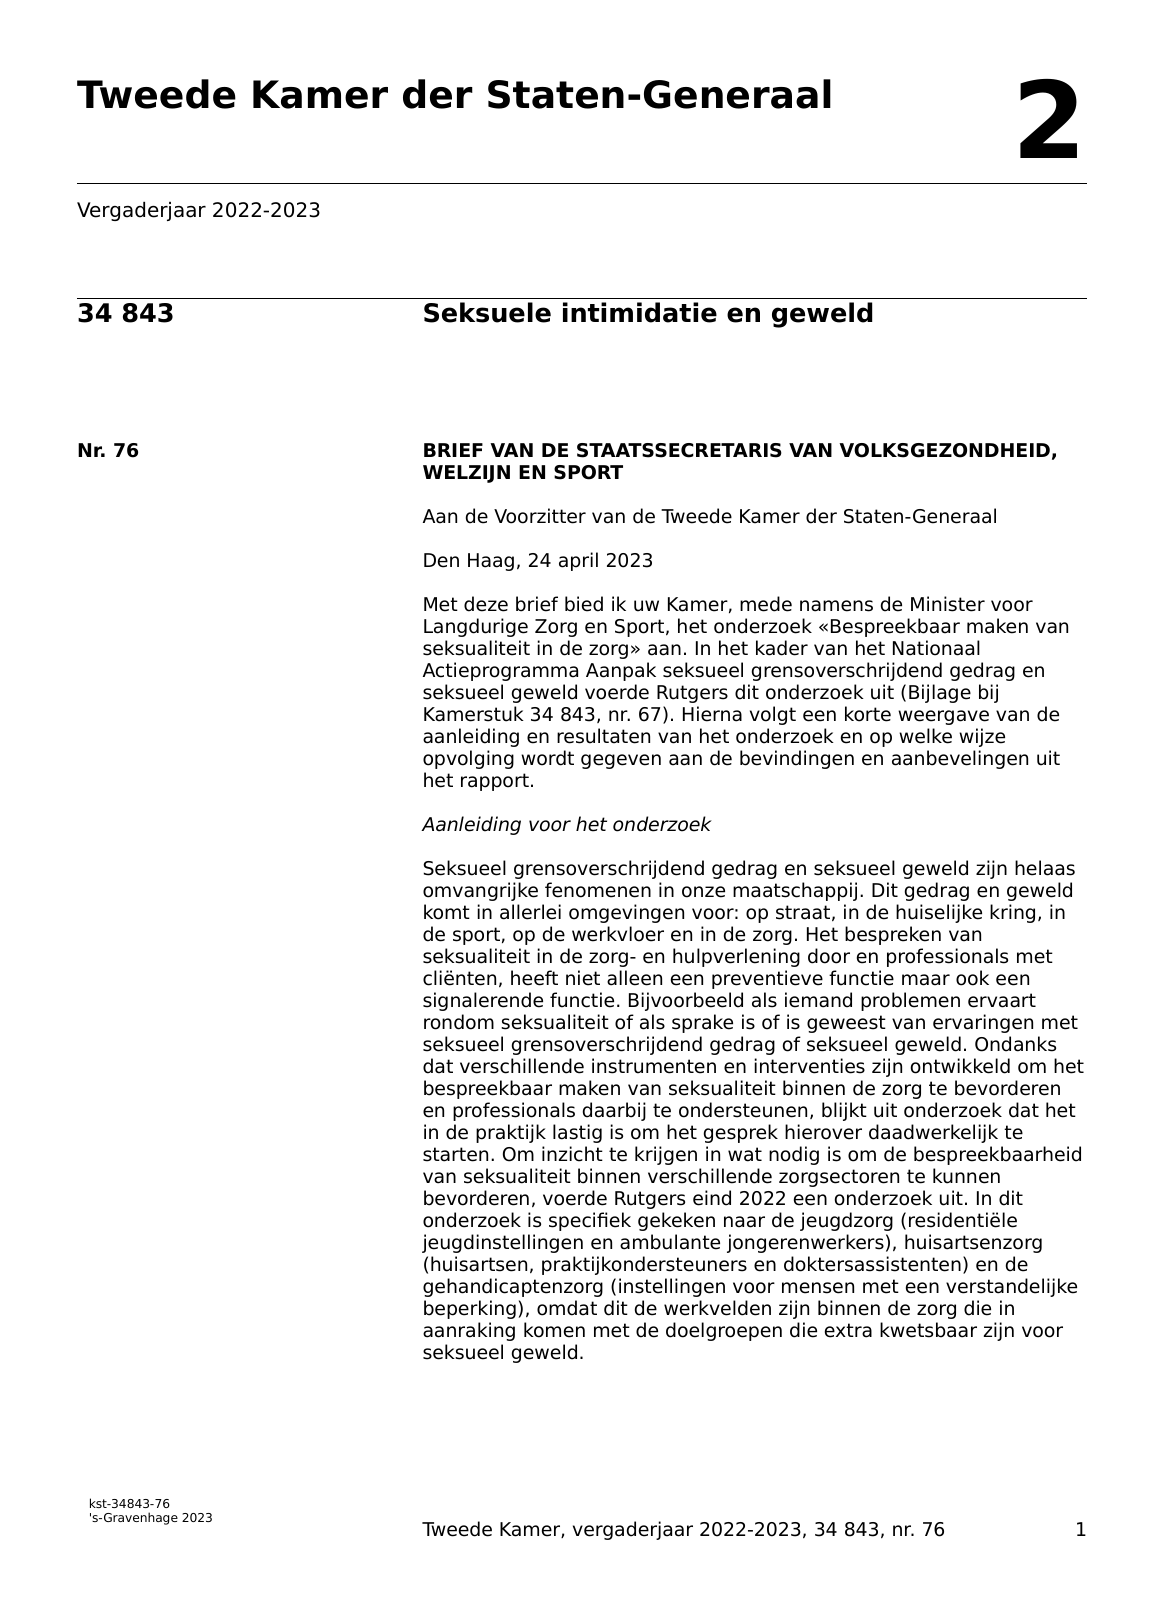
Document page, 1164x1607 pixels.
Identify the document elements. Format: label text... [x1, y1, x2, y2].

text Met deze brief bied ik uw Kamer, mede namens de Minister voor Langdurige Zorg en Sport, het onderzoek «Bespreekbaar maken van seksualiteit in de zorg» aan. In het kader van het Nationaal Actieprogramma Aanpak seksueel grensoverschrijdend gedrag en seksueel geweld voerde Rutgers dit onderzoek uit (Bijlage bij Kamerstuk 34 843, nr. 67). Hierna volgt een korte weergave van de aanleiding en resultaten van het onderzoek en op welke wijze opvolging wordt gegeven aan de bevindingen en aanbevelingen uit het rapport. [422, 594, 1087, 792]
text Aan de Voorzitter van de Tweede Kamer der Staten-Generaal [422, 506, 1087, 528]
subtitle Nr. 76 BRIEF VAN DE STAATSSECRETARIS VAN VOLKSGEZONDHEID, WELZIJN EN SPORT [77, 440, 1087, 484]
table_header Tweede Kamer der Staten-Generaal [77, 59, 886, 183]
text kst-34843-76 [88, 1497, 323, 1511]
subtitle Aanleiding voor het onderzoek [422, 814, 1087, 836]
table_header 2 [886, 59, 1087, 183]
text 's-Gravenhage 2023 [88, 1511, 323, 1525]
text Den Haag, 24 april 2023 [422, 550, 1087, 572]
text Seksueel grensoverschrijdend gedrag en seksueel geweld zijn helaas omvangrijke fenomenen in onze maatschappij. Dit gedrag en geweld komt in allerlei omgevingen voor: op straat, in de huiselijke kring, in de sport, op de werkvloer en in de zorg. Het bespreken van seksualiteit in de zorg- en hulpverlening door en professionals met cliënten, heeft niet alleen een preventieve functie maar ook een signalerende functie. Bijvoorbeeld als iemand problemen ervaart rondom seksualiteit of als sprake is of is geweest van ervaringen met seksueel grensoverschrijdend gedrag of seksueel geweld. Ondanks dat verschillende instrumenten en interventies zijn ontwikkeld om het bespreekbaar maken van seksualiteit binnen de zorg te bevorderen en professionals daarbij te ondersteunen, blijkt uit onderzoek dat het in de praktijk lastig is om het gesprek hierover daadwerkelijk te starten. Om inzicht te krijgen in wat nodig is om de bespreekbaarheid van seksualiteit binnen verschillende zorgsectoren te kunnen bevorderen, voerde Rutgers eind 2022 een onderzoek uit. In dit onderzoek is specifiek gekeken naar de jeugdzorg (residentiële jeugdinstellingen en ambulante jongerenwerkers), huisartsenzorg (huisartsen, praktijkondersteuners en doktersassistenten) en de gehandicaptenzorg (instellingen voor mensen met een verstandelijke beperking), omdat dit de werkvelden zijn binnen de zorg die in aanraking komen met de doelgroepen die extra kwetsbaar zijn voor seksueel geweld. [422, 858, 1087, 1364]
table_cell Vergaderjaar 2022-2023 [77, 184, 1087, 298]
subtitle 34 843 Seksuele intimidatie en geweld [77, 299, 1087, 329]
